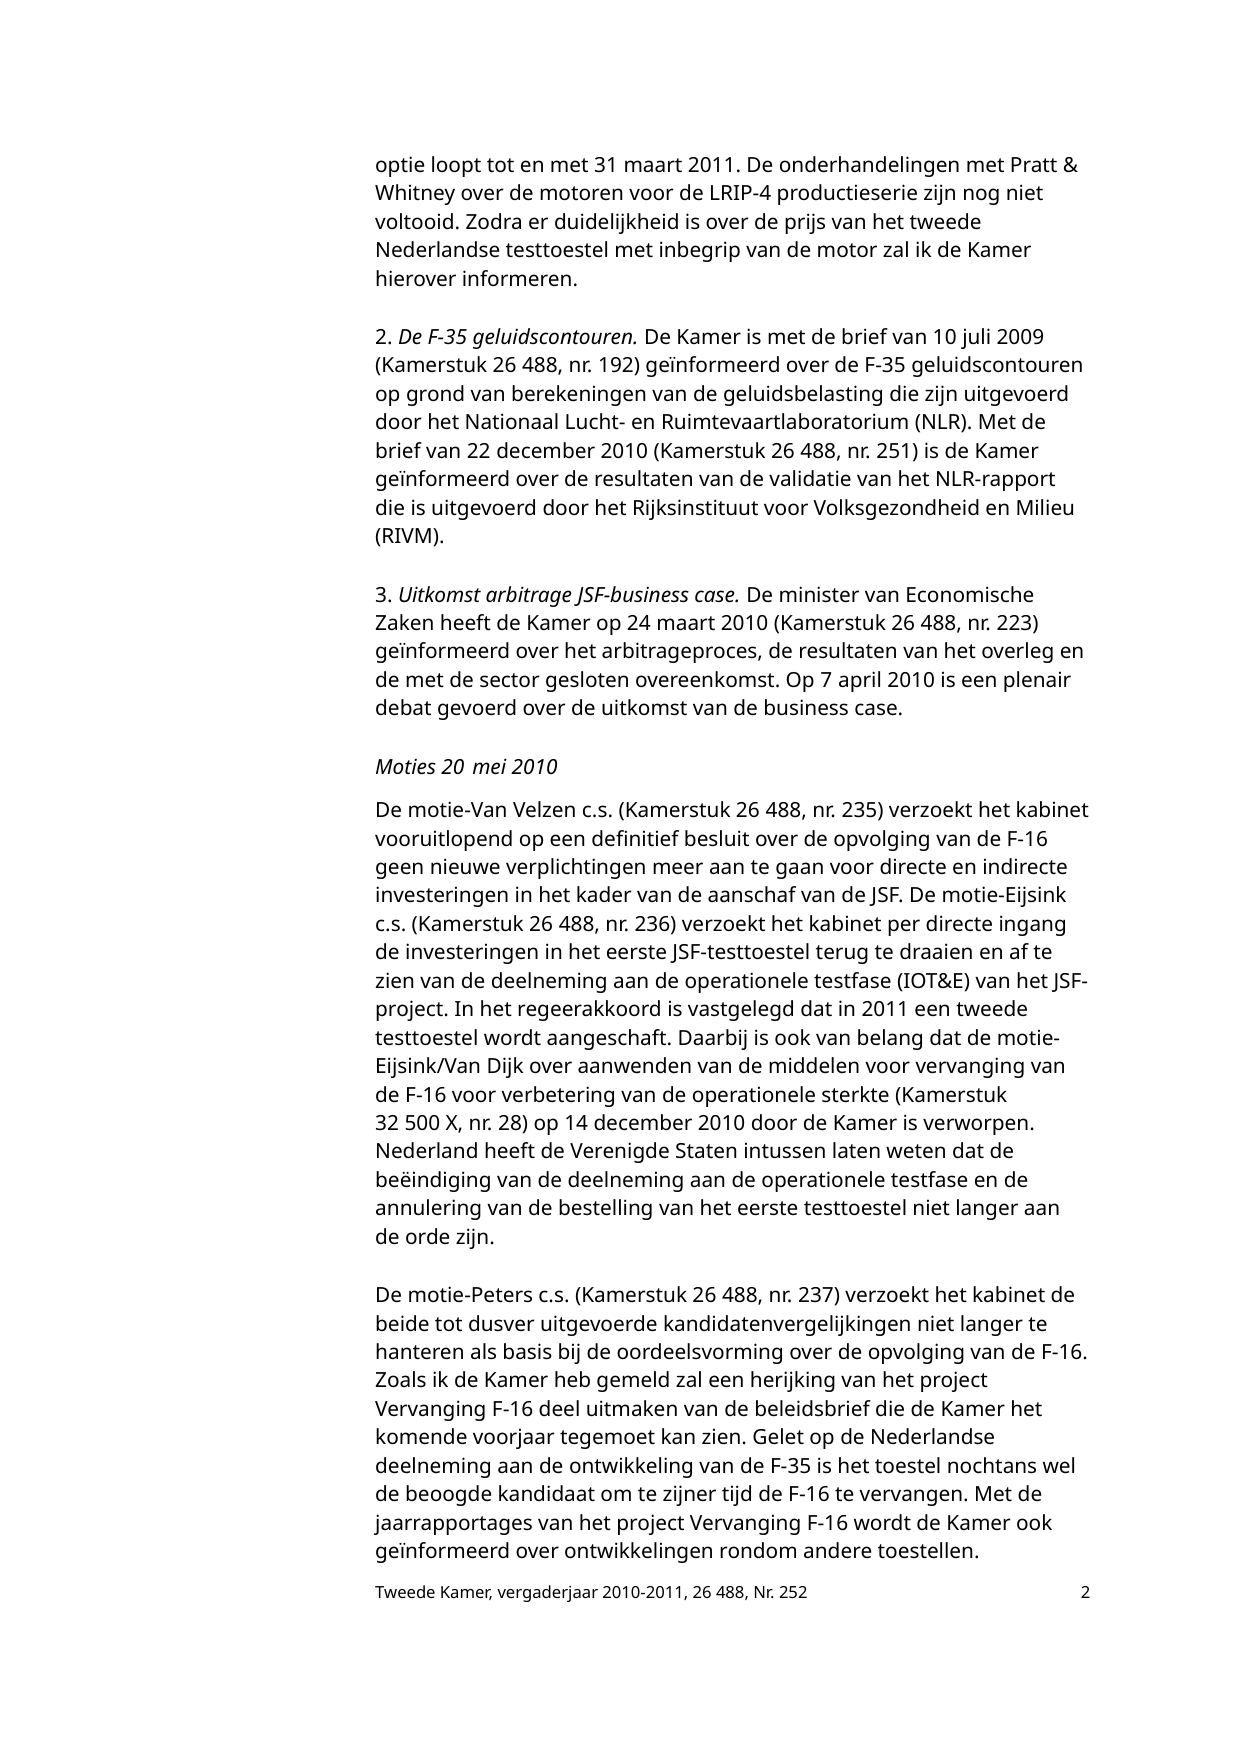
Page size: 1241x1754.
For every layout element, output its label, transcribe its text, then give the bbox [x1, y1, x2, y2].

text optie loopt tot en met 31 maart 2011. De onderhandelingen met Pratt & Whitney over de motoren voor de LRIP-4 productieserie zijn nog niet voltooid. Zodra er duidelijkheid is over de prijs van het tweede Nederlandse testtoestel met inbegrip van de motor zal ik de Kamer hierover informeren. [375, 150, 1090, 292]
text Moties 20 mei 2010 [375, 752, 1090, 780]
text 3. Uitkomst arbitrage JSF-business case. De minister van Economische Zaken heeft de Kamer op 24 maart 2010 (Kamerstuk 26 488, nr. 223) geïnformeerd over het arbitrageproces, de resultaten van het overleg en de met de sector gesloten overeenkomst. Op 7 april 2010 is een plenair debat gevoerd over de uitkomst van de business case. [375, 580, 1090, 722]
text De motie-Van Velzen c.s. (Kamerstuk 26 488, nr. 235) verzoekt het kabinet vooruitlopend op een definitief besluit over de opvolging van de F-16 geen nieuwe verplichtingen meer aan te gaan voor directe en indirecte investeringen in het kader van de aanschaf van de JSF. De motie-Eijsink c.s. (Kamerstuk 26 488, nr. 236) verzoekt het kabinet per directe ingang de investeringen in het eerste JSF-testtoestel terug te draaien en af te zien van de deelneming aan de operationele testfase (IOT&E) van het JSF-project. In het regeerakkoord is vastgelegd dat in 2011 een tweede testtoestel wordt aangeschaft. Daarbij is ook van belang dat de motie-Eijsink/Van Dijk over aanwenden van de middelen voor vervanging van de F-16 voor verbetering van de operationele sterkte (Kamerstuk 32 500 X, nr. 28) op 14 december 2010 door de Kamer is verworpen. Nederland heeft de Verenigde Staten intussen laten weten dat de beëindiging van de deelneming aan de operationele testfase en de annulering van de bestelling van het eerste testtoestel niet langer aan de orde zijn. [375, 795, 1090, 1250]
text De motie-Peters c.s. (Kamerstuk 26 488, nr. 237) verzoekt het kabinet de beide tot dusver uitgevoerde kandidatenvergelijkingen niet langer te hanteren als basis bij de oordeelsvorming over de opvolging van de F-16. Zoals ik de Kamer heb gemeld zal een herijking van het project Vervanging F-16 deel uitmaken van de beleidsbrief die de Kamer het komende voorjaar tegemoet kan zien. Gelet op de Nederlandse deelneming aan de ontwikkeling van de F-35 is het toestel nochtans wel de beoogde kandidaat om te zijner tijd de F-16 te vervangen. Met de jaarrapportages van het project Vervanging F-16 wordt de Kamer ook geïnformeerd over ontwikkelingen rondom andere toestellen. [375, 1280, 1090, 1565]
text 2. De F-35 geluidscontouren. De Kamer is met de brief van 10 juli 2009 (Kamerstuk 26 488, nr. 192) geïnformeerd over de F-35 geluidscontouren op grond van berekeningen van de geluidsbelasting die zijn uitgevoerd door het Nationaal Lucht- en Ruimtevaartlaboratorium (NLR). Met de brief van 22 december 2010 (Kamerstuk 26 488, nr. 251) is de Kamer geïnformeerd over de resultaten van de validatie van het NLR-rapport die is uitgevoerd door het Rijksinstituut voor Volksgezondheid en Milieu (RIVM). [375, 322, 1090, 550]
